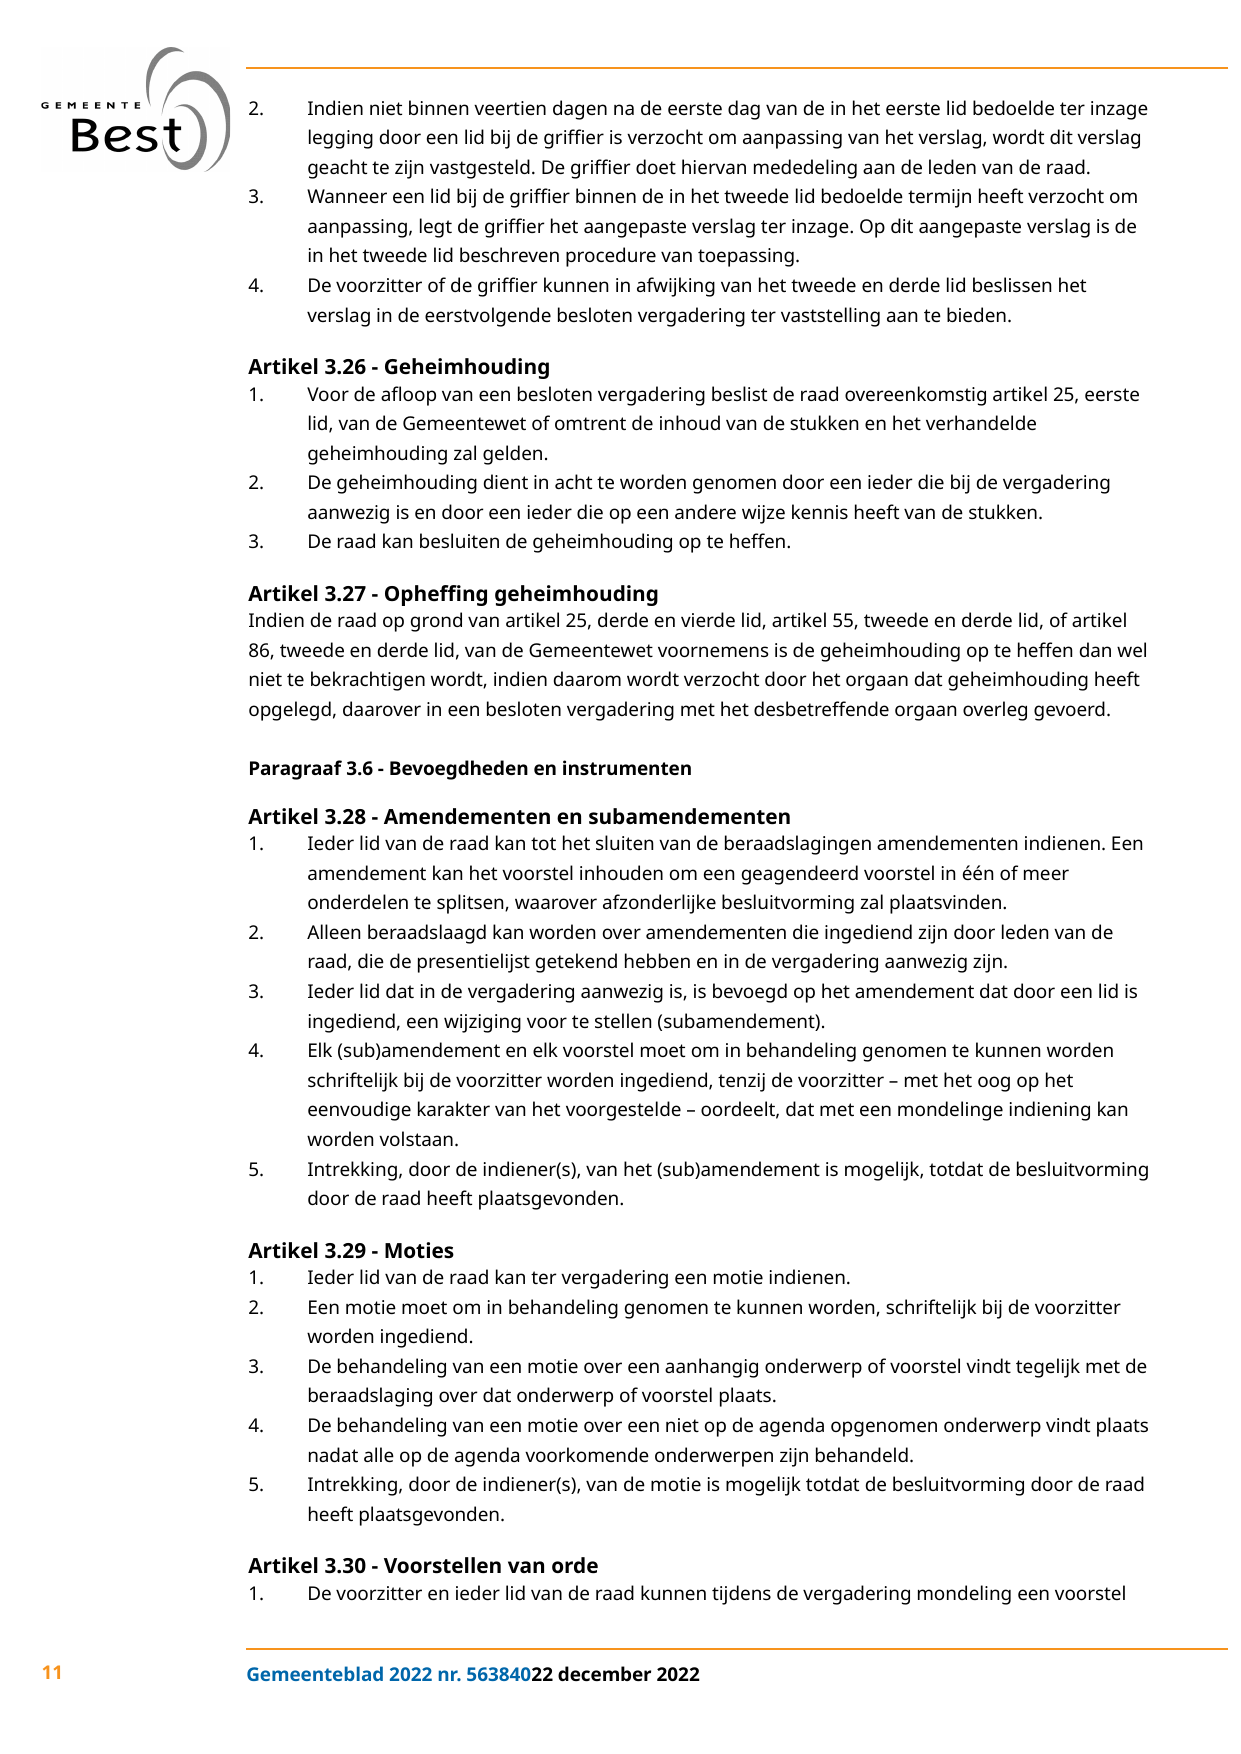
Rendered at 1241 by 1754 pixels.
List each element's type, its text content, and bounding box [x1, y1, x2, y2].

list Ieder lid van de raad kan ter vergadering een motie indienen. [248, 1264, 1152, 1290]
list Intrekking, door de indiener(s), van de motie is mogelijk totdat de besluitvorming door de raad heeft plaatsgevonden. [248, 1471, 1152, 1527]
list Wanneer een lid bij de griffier binnen de in het tweede lid bedoelde termijn heeft verzocht om aanpassing, legt de griffier het aangepaste verslag ter inzage. Op dit aangepaste verslag is de in het tweede lid beschreven procedure van toepassing. [248, 183, 1152, 268]
text Paragraaf 3.6 - Bevoegdheden en instrumenten [248, 755, 1152, 781]
text Artikel 3.28 - Amendementen en subamendementen [248, 802, 1152, 830]
list De voorzitter en ieder lid van de raad kunnen tijdens de vergadering mondeling een voorstel [248, 1580, 1152, 1606]
list Ieder lid van de raad kan tot het sluiten van de beraadslagingen amendementen indienen. Een amendement kan het voorstel inhouden om een geagendeerd voorstel in één of meer onderdelen te splitsen, waarover afzonderlijke besluitvorming zal plaatsvinden. [248, 830, 1152, 915]
list Indien niet binnen veertien dagen na de eerste dag van de in het eerste lid bedoelde ter inzage legging door een lid bij de griffier is verzocht om aanpassing van het verslag, wordt dit verslag geacht te zijn vastgesteld. De griffier doet hiervan mededeling aan de leden van de raad. [248, 95, 1152, 180]
list Intrekking, door de indiener(s), van het (sub)amendement is mogelijk, totdat de besluitvorming door de raad heeft plaatsgevonden. [248, 1156, 1152, 1211]
text Artikel 3.27 - Opheffing geheimhouding [248, 579, 1152, 607]
list Voor de afloop van een besloten vergadering beslist de raad overeenkomstig artikel 25, eerste lid, van de Gemeentewet of omtrent de inhoud van de stukken en het verhandelde geheimhouding zal gelden. [248, 381, 1152, 466]
text Indien de raad op grond van artikel 25, derde en vierde lid, artikel 55, tweede en derde lid, of artikel 86, tweede en derde lid, van de Gemeentewet voornemens is de geheimhouding op te heffen dan wel niet te bekrachtigen wordt, indien daarom wordt verzocht door het orgaan dat geheimhouding heeft opgelegd, daarover in een besloten vergadering met het desbetreffende orgaan overleg gevoerd. [248, 607, 1152, 722]
list De geheimhouding dient in acht te worden genomen door een ieder die bij de vergadering aanwezig is en door een ieder die op een andere wijze kennis heeft van de stukken. [248, 469, 1152, 525]
list De behandeling van een motie over een niet op de agenda opgenomen onderwerp vindt plaats nadat alle op de agenda voorkomende onderwerpen zijn behandeld. [248, 1412, 1152, 1467]
list De raad kan besluiten de geheimhouding op te heffen. [248, 529, 1152, 554]
list Ieder lid dat in de vergadering aanwezig is, is bevoegd op het amendement dat door een lid is ingediend, een wijziging voor te stellen (subamendement). [248, 978, 1152, 1034]
list Elk (sub)amendement en elk voorstel moet om in behandeling genomen te kunnen worden schriftelijk bij de voorzitter worden ingediend, tenzij de voorzitter – met het oog op het eenvoudige karakter van het voorgestelde – oordeelt, dat met een mondelinge indiening kan worden volstaan. [248, 1037, 1152, 1152]
list Een motie moet om in behandeling genomen te kunnen worden, schriftelijk bij de voorzitter worden ingediend. [248, 1294, 1152, 1349]
list De voorzitter of de griffier kunnen in afwijking van het tweede en derde lid beslissen het verslag in de eerstvolgende besloten vergadering ter vaststelling aan te bieden. [248, 272, 1152, 328]
list Alleen beraadslaagd kan worden over amendementen die ingediend zijn door leden van de raad, die de presentielijst getekend hebben en in de vergadering aanwezig zijn. [248, 919, 1152, 974]
text Artikel 3.29 - Moties [248, 1236, 1152, 1264]
picture [41, 47, 231, 172]
text Artikel 3.26 - Geheimhouding [248, 352, 1152, 381]
list De behandeling van een motie over een aanhangig onderwerp of voorstel vindt tegelijk met de beraadslaging over dat onderwerp of voorstel plaats. [248, 1353, 1152, 1408]
text Artikel 3.30 - Voorstellen van orde [248, 1551, 1152, 1580]
